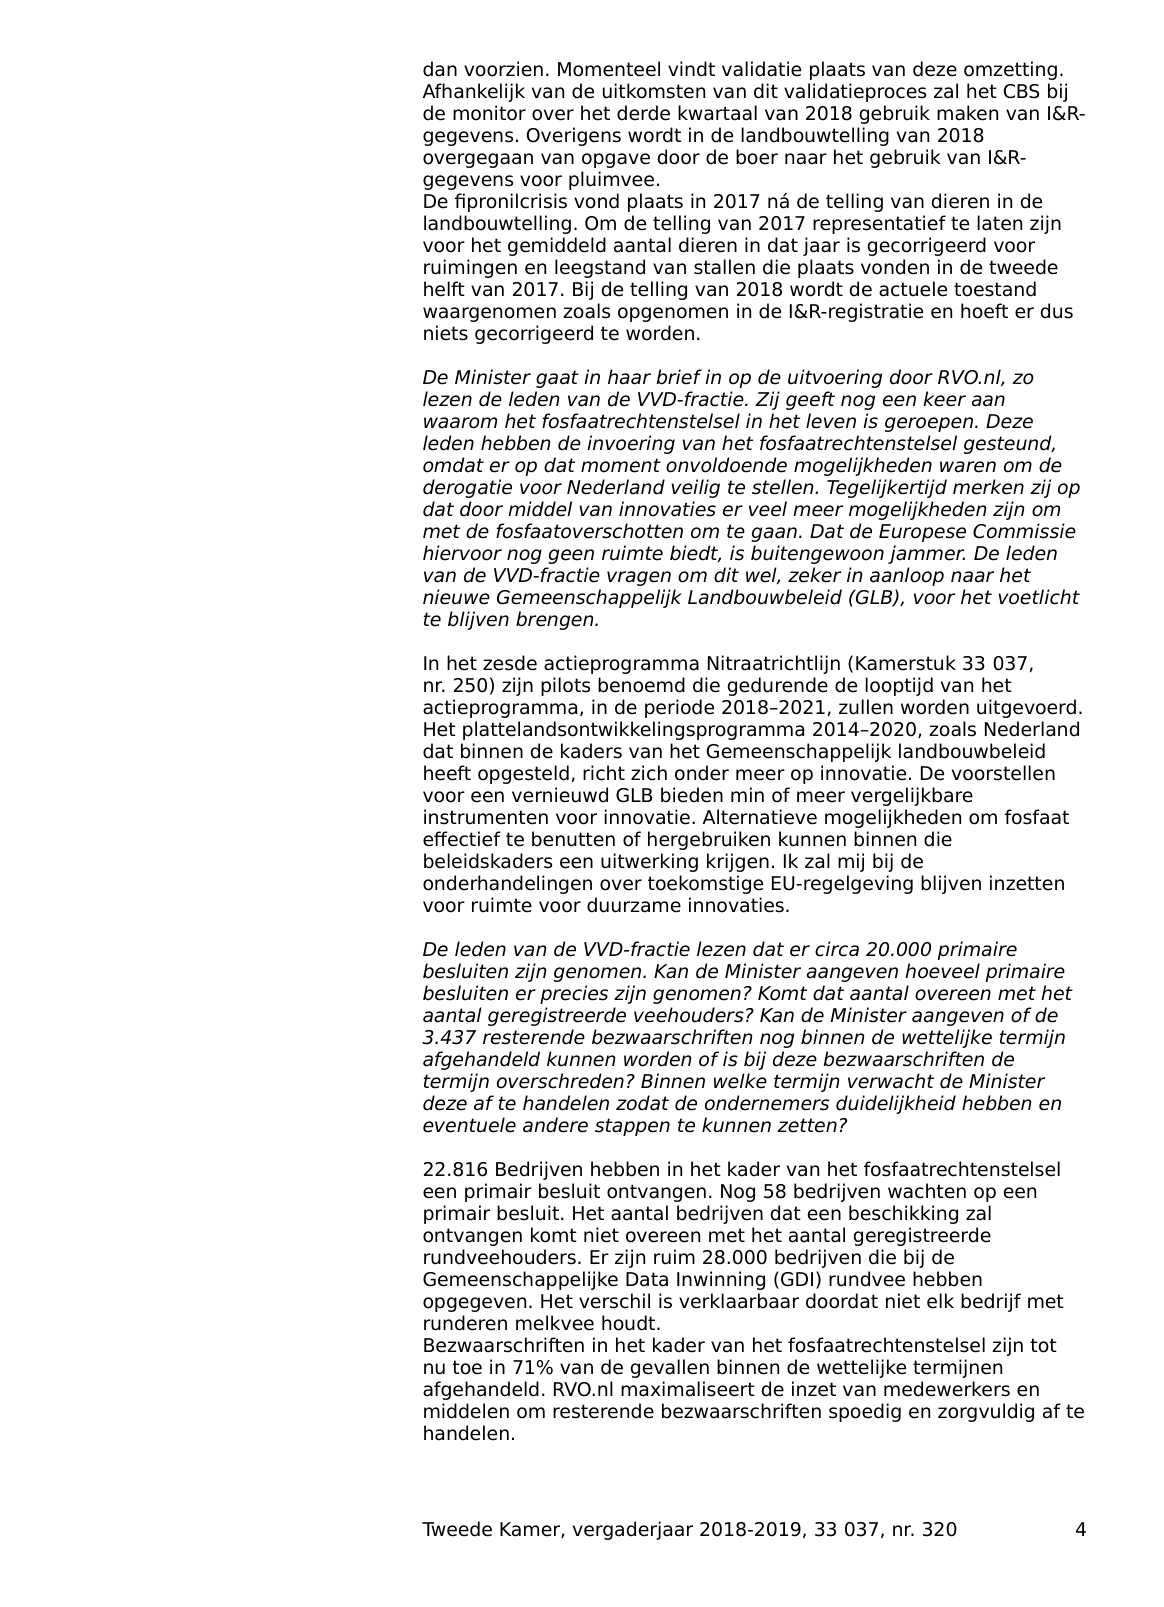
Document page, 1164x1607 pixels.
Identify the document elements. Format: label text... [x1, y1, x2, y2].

text De Minister gaat in haar brief in op de uitvoering door RVO.nl, zo lezen de leden van de VVD-fractie. Zij geeft nog een keer aan waarom het fosfaatrechtenstelsel in het leven is geroepen. Deze leden hebben de invoering van het fosfaatrechtenstelsel gesteund, omdat er op dat moment onvoldoende mogelijkheden waren om de derogatie voor Nederland veilig te stellen. Tegelijkertijd merken zij op dat door middel van innovaties er veel meer mogelijkheden zijn om met de fosfaatoverschotten om te gaan. Dat de Europese Commissie hiervoor nog geen ruimte biedt, is buitengewoon jammer. De leden van de VVD-fractie vragen om dit wel, zeker in aanloop naar het nieuwe Gemeenschappelijk Landbouwbeleid (GLB), voor het voetlicht te blijven brengen. [422, 367, 1087, 631]
text De fipronilcrisis vond plaats in 2017 ná de telling van dieren in de landbouwtelling. Om de telling van 2017 representatief te laten zijn voor het gemiddeld aantal dieren in dat jaar is gecorrigeerd voor ruimingen en leegstand van stallen die plaats vonden in de tweede helft van 2017. Bij de telling van 2018 wordt de actuele toestand waargenomen zoals opgenomen in de I&R-registratie en hoeft er dus niets gecorrigeerd te worden. [422, 191, 1087, 345]
text De leden van de VVD-fractie lezen dat er circa 20.000 primaire besluiten zijn genomen. Kan de Minister aangeven hoeveel primaire besluiten er precies zijn genomen? Komt dat aantal overeen met het aantal geregistreerde veehouders? Kan de Minister aangeven of de 3.437 resterende bezwaarschriften nog binnen de wettelijke termijn afgehandeld kunnen worden of is bij deze bezwaarschriften de termijn overschreden? Binnen welke termijn verwacht de Minister deze af te handelen zodat de ondernemers duidelijkheid hebben en eventuele andere stappen te kunnen zetten? [422, 939, 1087, 1137]
text In het zesde actieprogramma Nitraatrichtlijn (Kamerstuk 33 037, nr. 250) zijn pilots benoemd die gedurende de looptijd van het actieprogramma, in de periode 2018–2021, zullen worden uitgevoerd. Het plattelandsontwikkelingsprogramma 2014–2020, zoals Nederland dat binnen de kaders van het Gemeenschappelijk landbouwbeleid heeft opgesteld, richt zich onder meer op innovatie. De voorstellen voor een vernieuwd GLB bieden min of meer vergelijkbare instrumenten voor innovatie. Alternatieve mogelijkheden om fosfaat effectief te benutten of hergebruiken kunnen binnen die beleidskaders een uitwerking krijgen. Ik zal mij bij de onderhandelingen over toekomstige EU-regelgeving blijven inzetten voor ruimte voor duurzame innovaties. [422, 653, 1087, 917]
text dan voorzien. Momenteel vindt validatie plaats van deze omzetting. Afhankelijk van de uitkomsten van dit validatieproces zal het CBS bij de monitor over het derde kwartaal van 2018 gebruik maken van I&R-gegevens. Overigens wordt in de landbouwtelling van 2018 overgegaan van opgave door de boer naar het gebruik van I&R-gegevens voor pluimvee. [422, 59, 1087, 191]
text 22.816 Bedrijven hebben in het kader van het fosfaatrechtenstelsel een primair besluit ontvangen. Nog 58 bedrijven wachten op een primair besluit. Het aantal bedrijven dat een beschikking zal ontvangen komt niet overeen met het aantal geregistreerde rundveehouders. Er zijn ruim 28.000 bedrijven die bij de Gemeenschappelijke Data Inwinning (GDI) rundvee hebben opgegeven. Het verschil is verklaarbaar doordat niet elk bedrijf met runderen melkvee houdt. [422, 1159, 1087, 1335]
text Bezwaarschriften in het kader van het fosfaatrechtenstelsel zijn tot nu toe in 71% van de gevallen binnen de wettelijke termijnen afgehandeld. RVO.nl maximaliseert de inzet van medewerkers en middelen om resterende bezwaarschriften spoedig en zorgvuldig af te handelen. [422, 1335, 1087, 1444]
